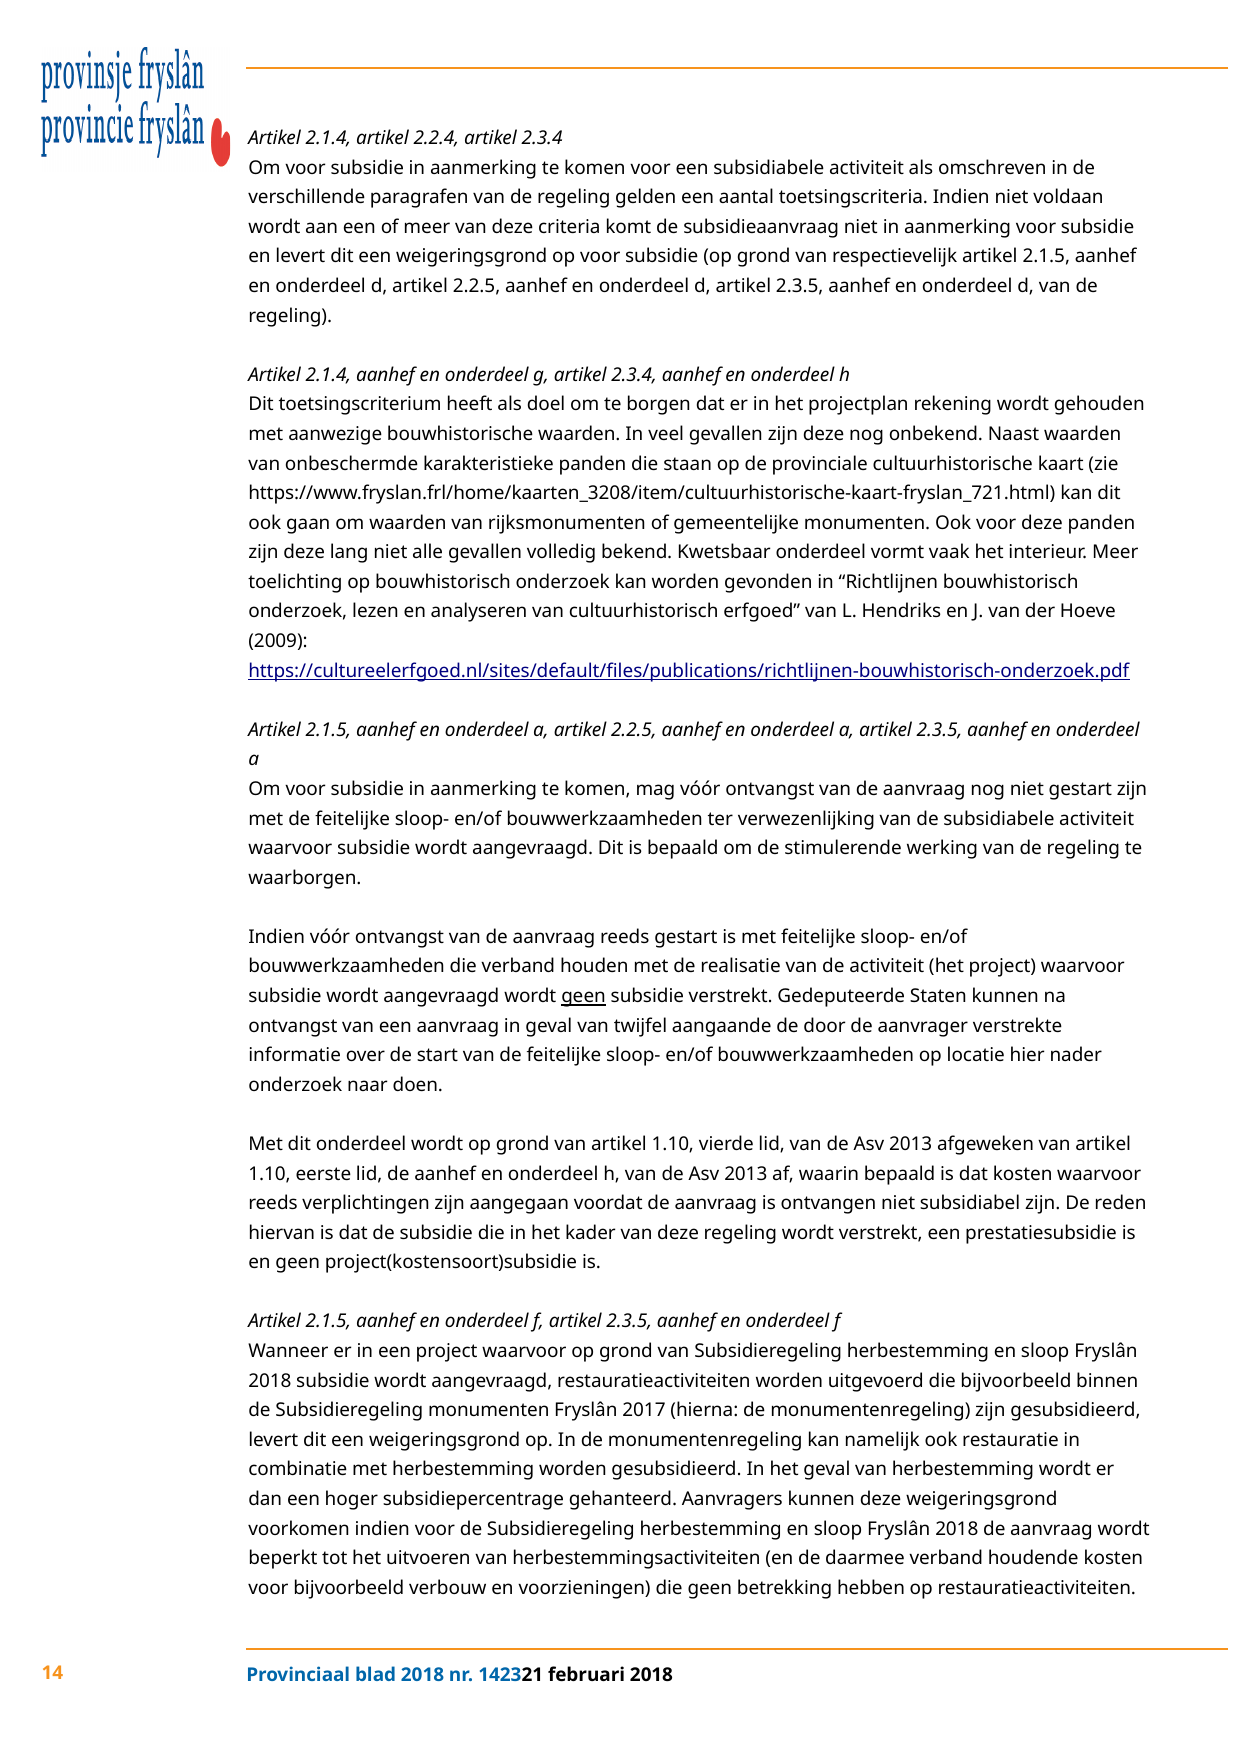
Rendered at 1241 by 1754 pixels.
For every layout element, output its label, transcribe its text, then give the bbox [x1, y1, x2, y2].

text Dit toetsingscriterium heeft als doel om te borgen dat er in het projectplan rekening wordt gehouden met aanwezige bouwhistorische waarden. In veel gevallen zijn deze nog onbekend. Naast waarden van onbeschermde karakteristieke panden die staan op de provinciale cultuurhistorische kaart (zie https://www.fryslan.frl/home/kaarten_3208/item/cultuurhistorische-kaart-fryslan_721.html) kan dit ook gaan om waarden van rijksmonumenten of gemeentelijke monumenten. Ook voor deze panden zijn deze lang niet alle gevallen volledig bekend. Kwetsbaar onderdeel vormt vaak het interieur. Meer toelichting op bouwhistorisch onderzoek kan worden gevonden in “Richtlijnen bouwhistorisch onderzoek, lezen en analyseren van cultuurhistorisch erfgoed” van L. Hendriks en J. van der Hoeve (2009): [248, 391, 1152, 653]
text Wanneer er in een project waarvoor op grond van Subsidieregeling herbestemming en sloop Fryslân 2018 subsidie wordt aangevraagd, restauratieactiviteiten worden uitgevoerd die bijvoorbeeld binnen de Subsidieregeling monumenten Fryslân 2017 (hierna: de monumentenregeling) zijn gesubsidieerd, levert dit een weigeringsgrond op. In de monumentenregeling kan namelijk ook restauratie in combinatie met herbestemming worden gesubsidieerd. In het geval van herbestemming wordt er dan een hoger subsidiepercentrage gehanteerd. Aanvragers kunnen deze weigeringsgrond voorkomen indien voor de Subsidieregeling herbestemming en sloop Fryslân 2018 de aanvraag wordt beperkt tot het uitvoeren van herbestemmingsactiviteiten (en de daarmee verband houdende kosten voor bijvoorbeeld verbouw en voorzieningen) die geen betrekking hebben op restauratieactiviteiten. [248, 1337, 1152, 1600]
text Artikel 2.1.5, aanhef en onderdeel a, artikel 2.2.5, aanhef en onderdeel a, artikel 2.3.5, aanhef en onderdeel a [248, 716, 1152, 771]
picture [41, 47, 231, 172]
text Om voor subsidie in aanmerking te komen, mag vóór ontvangst van de aanvraag nog niet gestart zijn met de feitelijke sloop- en/of bouwwerkzaamheden ter verwezenlijking van de subsidiabele activiteit waarvoor subsidie wordt aangevraagd. Dit is bepaald om de stimulerende werking van de regeling te waarborgen. [248, 775, 1152, 890]
text Artikel 2.1.4, artikel 2.2.4, artikel 2.3.4 [248, 124, 1152, 150]
text Met dit onderdeel wordt op grond van artikel 1.10, vierde lid, van de Asv 2013 afgeweken van artikel 1.10, eerste lid, de aanhef en onderdeel h, van de Asv 2013 af, waarin bepaald is dat kosten waarvoor reeds verplichtingen zijn aangegaan voordat de aanvraag is ontvangen niet subsidiabel zijn. De reden hiervan is dat de subsidie die in het kader van deze regeling wordt verstrekt, een prestatiesubsidie is en geen project(kostensoort)subsidie is. [248, 1130, 1152, 1274]
text Om voor subsidie in aanmerking te komen voor een subsidiabele activiteit als omschreven in de verschillende paragrafen van de regeling gelden een aantal toetsingscriteria. Indien niet voldaan wordt aan een of meer van deze criteria komt de subsidieaanvraag niet in aanmerking voor subsidie en levert dit een weigeringsgrond op voor subsidie (op grond van respectievelijk artikel 2.1.5, aanhef en onderdeel d, artikel 2.2.5, aanhef en onderdeel d, artikel 2.3.5, aanhef en onderdeel d, van de regeling). [248, 154, 1152, 328]
text Artikel 2.1.5, aanhef en onderdeel f, artikel 2.3.5, aanhef en onderdeel f [248, 1308, 1152, 1333]
text https://cultureelerfgoed.nl/sites/default/files/publications/richtlijnen-bouwhistorisch-onderzoek.pdf [248, 657, 1152, 683]
text Indien vóór ontvangst van de aanvraag reeds gestart is met feitelijke sloop- en/of bouwwerkzaamheden die verband houden met de realisatie van de activiteit (het project) waarvoor subsidie wordt aangevraagd wordt geen subsidie verstrekt. Gedeputeerde Staten kunnen na ontvangst van een aanvraag in geval van twijfel aangaande de door de aanvrager verstrekte informatie over de start van de feitelijke sloop- en/of bouwwerkzaamheden op locatie hier nader onderzoek naar doen. [248, 923, 1152, 1097]
text Artikel 2.1.4, aanhef en onderdeel g, artikel 2.3.4, aanhef en onderdeel h [248, 361, 1152, 387]
